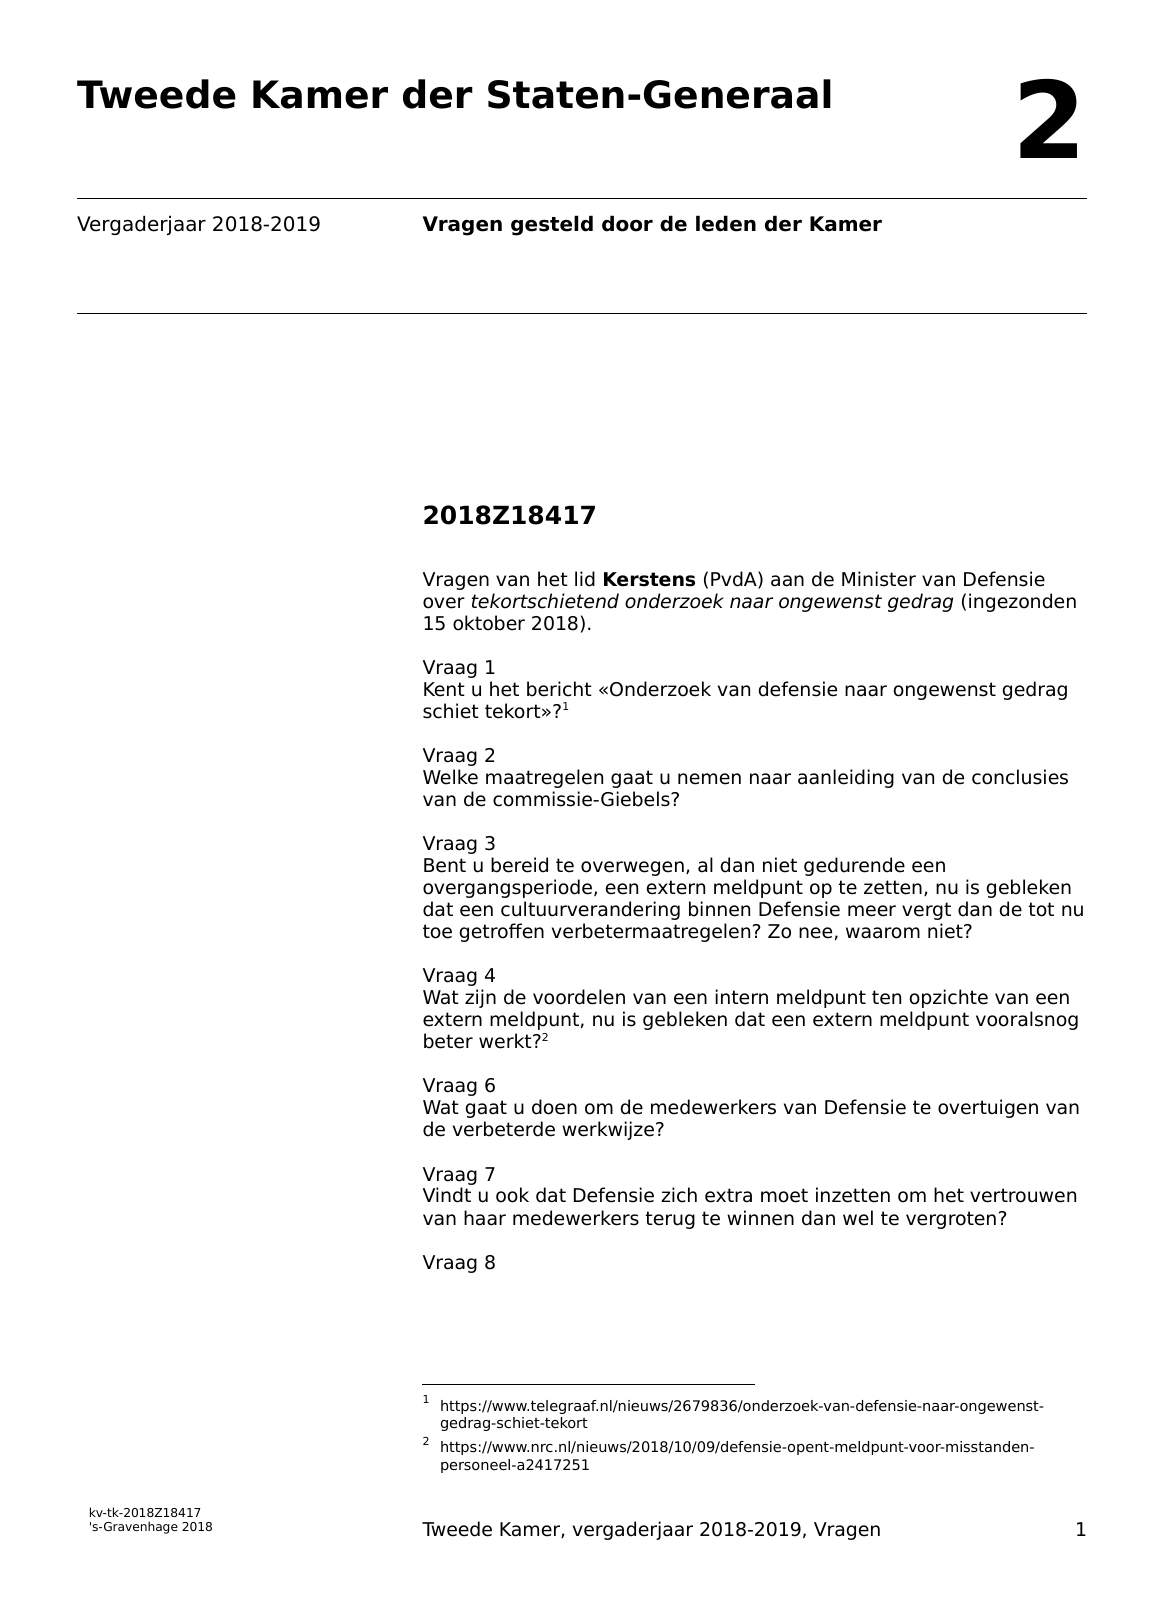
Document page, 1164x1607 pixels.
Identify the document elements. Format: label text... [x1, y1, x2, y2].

text Vragen van het lid Kerstens (PvdA) aan de Minister van Defensie over tekortschietend onderzoek naar ongewenst gedrag (ingezonden 15 oktober 2018). [422, 569, 1087, 635]
table_header Tweede Kamer der Staten-Generaal [77, 59, 886, 198]
table_header 2 [886, 59, 1087, 198]
text https://www.nrc.nl/nieuws/2018/10/09/defensie-opent-meldpunt-voor-misstanden-personeel-a2417251 [422, 1435, 1087, 1474]
text Kent u het bericht «Onderzoek van defensie naar ongewenst gedrag schiet tekort»? [422, 679, 1087, 723]
text Vraag 4 [422, 965, 1087, 987]
text Wat zijn de voordelen van een intern meldpunt ten opzichte van een extern meldpunt, nu is gebleken dat een extern meldpunt vooralsnog beter werkt? [422, 987, 1087, 1053]
text https://www.telegraaf.nl/nieuws/2679836/onderzoek-van-defensie-naar-ongewenst-gedrag-schiet-tekort [422, 1393, 1087, 1432]
text Vraag 8 [422, 1252, 1087, 1273]
table_cell Vragen gesteld door de leden der Kamer [422, 199, 1087, 313]
table_cell Vergaderjaar 2018-2019 [77, 199, 422, 313]
text 's-Gravenhage 2018 [88, 1520, 323, 1534]
text Vraag 2 [422, 745, 1087, 767]
text Vraag 6 [422, 1075, 1087, 1097]
text Wat gaat u doen om de medewerkers van Defensie te overtuigen van de verbeterde werkwijze? [422, 1097, 1087, 1141]
text Vraag 1 [422, 657, 1087, 679]
text Welke maatregelen gaat u nemen naar aanleiding van de conclusies van de commissie-Giebels? [422, 767, 1087, 811]
text kv-tk-2018Z18417 [88, 1506, 323, 1520]
text Bent u bereid te overwegen, al dan niet gedurende een overgangsperiode, een extern meldpunt op te zetten, nu is gebleken dat een cultuurverandering binnen Defensie meer vergt dan de tot nu toe getroffen verbetermaatregelen? Zo nee, waarom niet? [422, 855, 1087, 943]
text Vindt u ook dat Defensie zich extra moet inzetten om het vertrouwen van haar medewerkers terug te winnen dan wel te vergroten? [422, 1185, 1087, 1229]
text 2018Z18417 [422, 501, 1087, 531]
text Vraag 7 [422, 1163, 1087, 1185]
text Vraag 3 [422, 833, 1087, 855]
